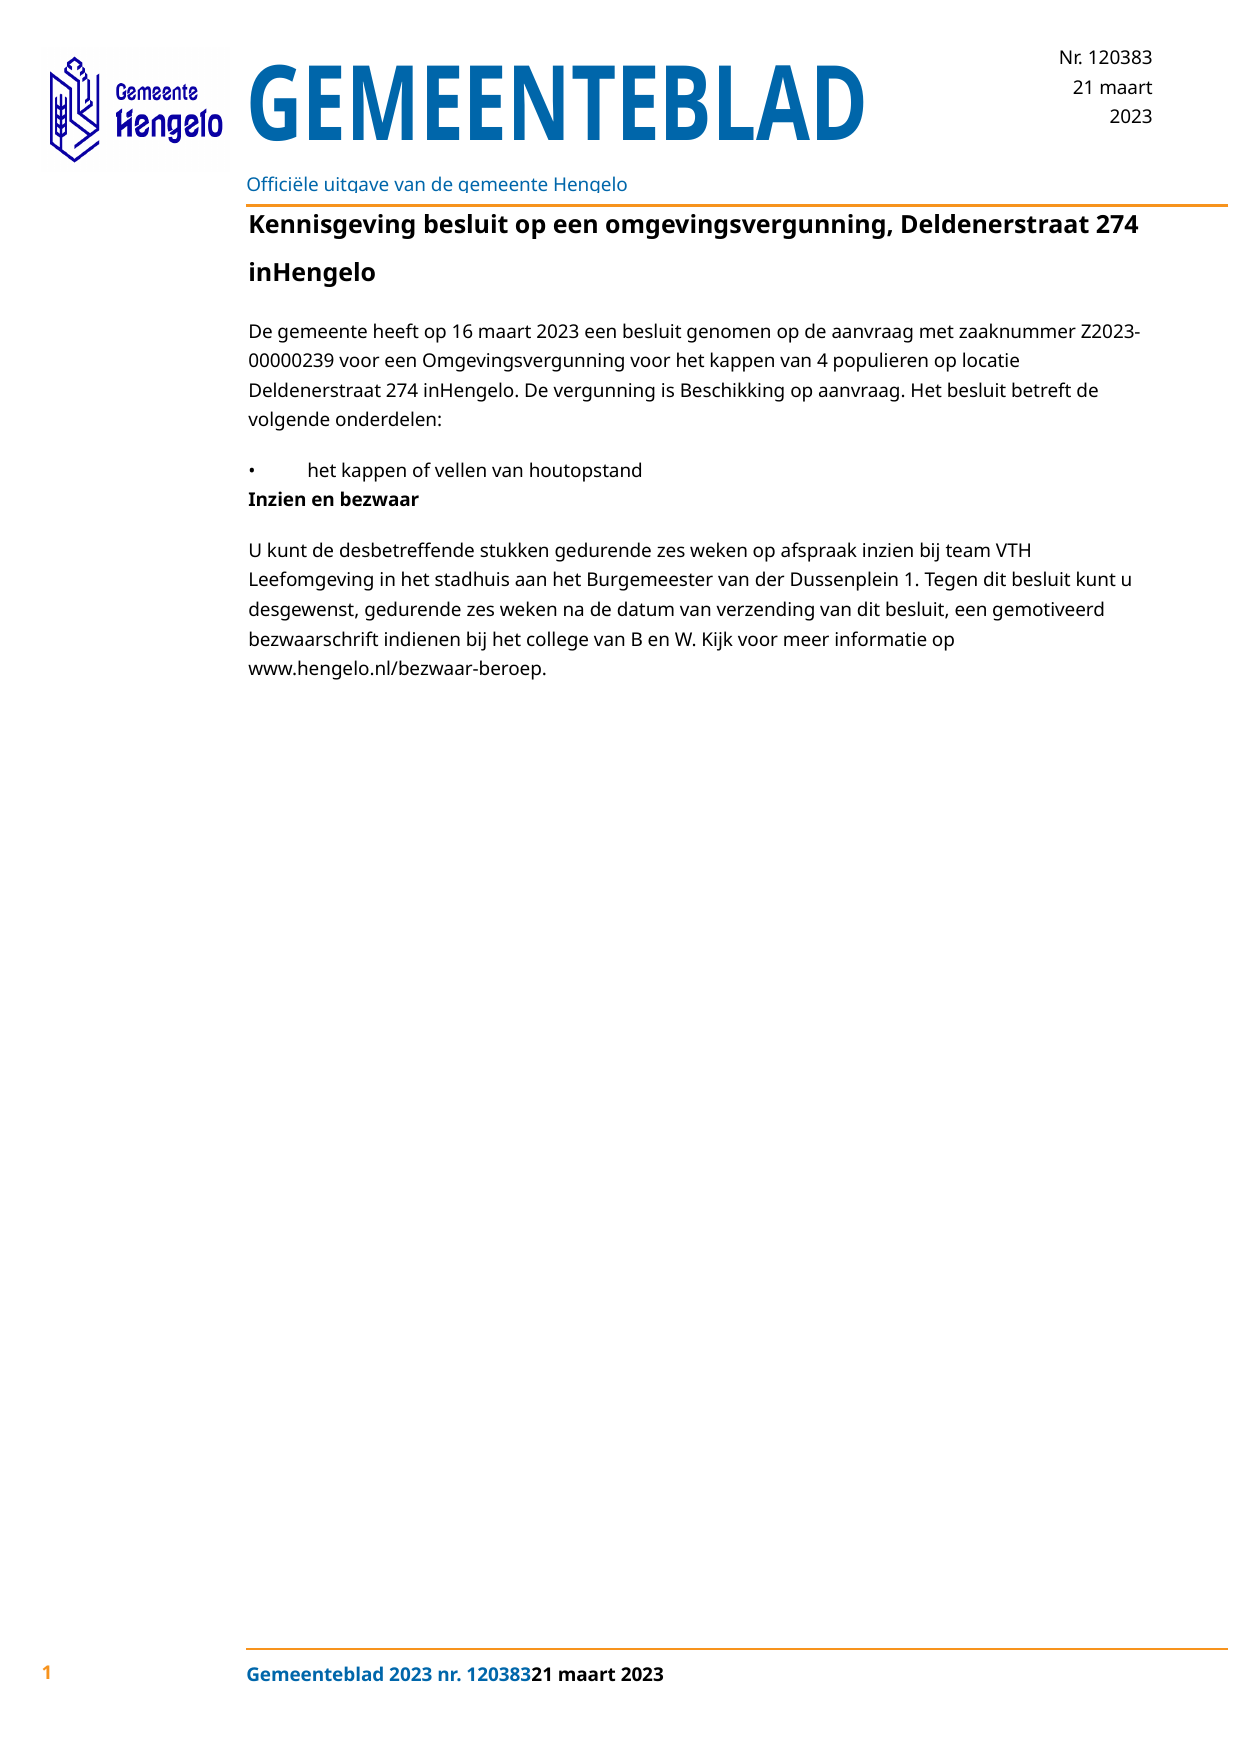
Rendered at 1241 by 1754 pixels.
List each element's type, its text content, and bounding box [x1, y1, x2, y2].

text Inzien en bezwaar [248, 487, 1152, 512]
picture [41, 47, 231, 172]
list het kappen of vellen van houtopstand [248, 457, 1152, 483]
text Kennisgeving besluit op een omgevingsvergunning, Deldenerstraat 274 inHengelo [248, 207, 1152, 288]
text De gemeente heeft op 16 maart 2023 een besluit genomen op de aanvraag met zaaknummer Z2023-00000239 voor een Omgevingsvergunning voor het kappen van 4 populieren op locatie Deldenerstraat 274 inHengelo. De vergunning is Beschikking op aanvraag. Het besluit betreft de volgende onderdelen: [248, 318, 1152, 432]
text U kunt de desbetreffende stukken gedurende zes weken op afspraak inzien bij team VTH Leefomgeving in het stadhuis aan het Burgemeester van der Dussenplein 1. Tegen dit besluit kunt u desgewenst, gedurende zes weken na de datum van verzending van dit besluit, een gemotiveerd bezwaarschrift indienen bij het college van B en W. Kijk voor meer informatie op www.hengelo.nl/bezwaar-beroep. [248, 537, 1152, 681]
